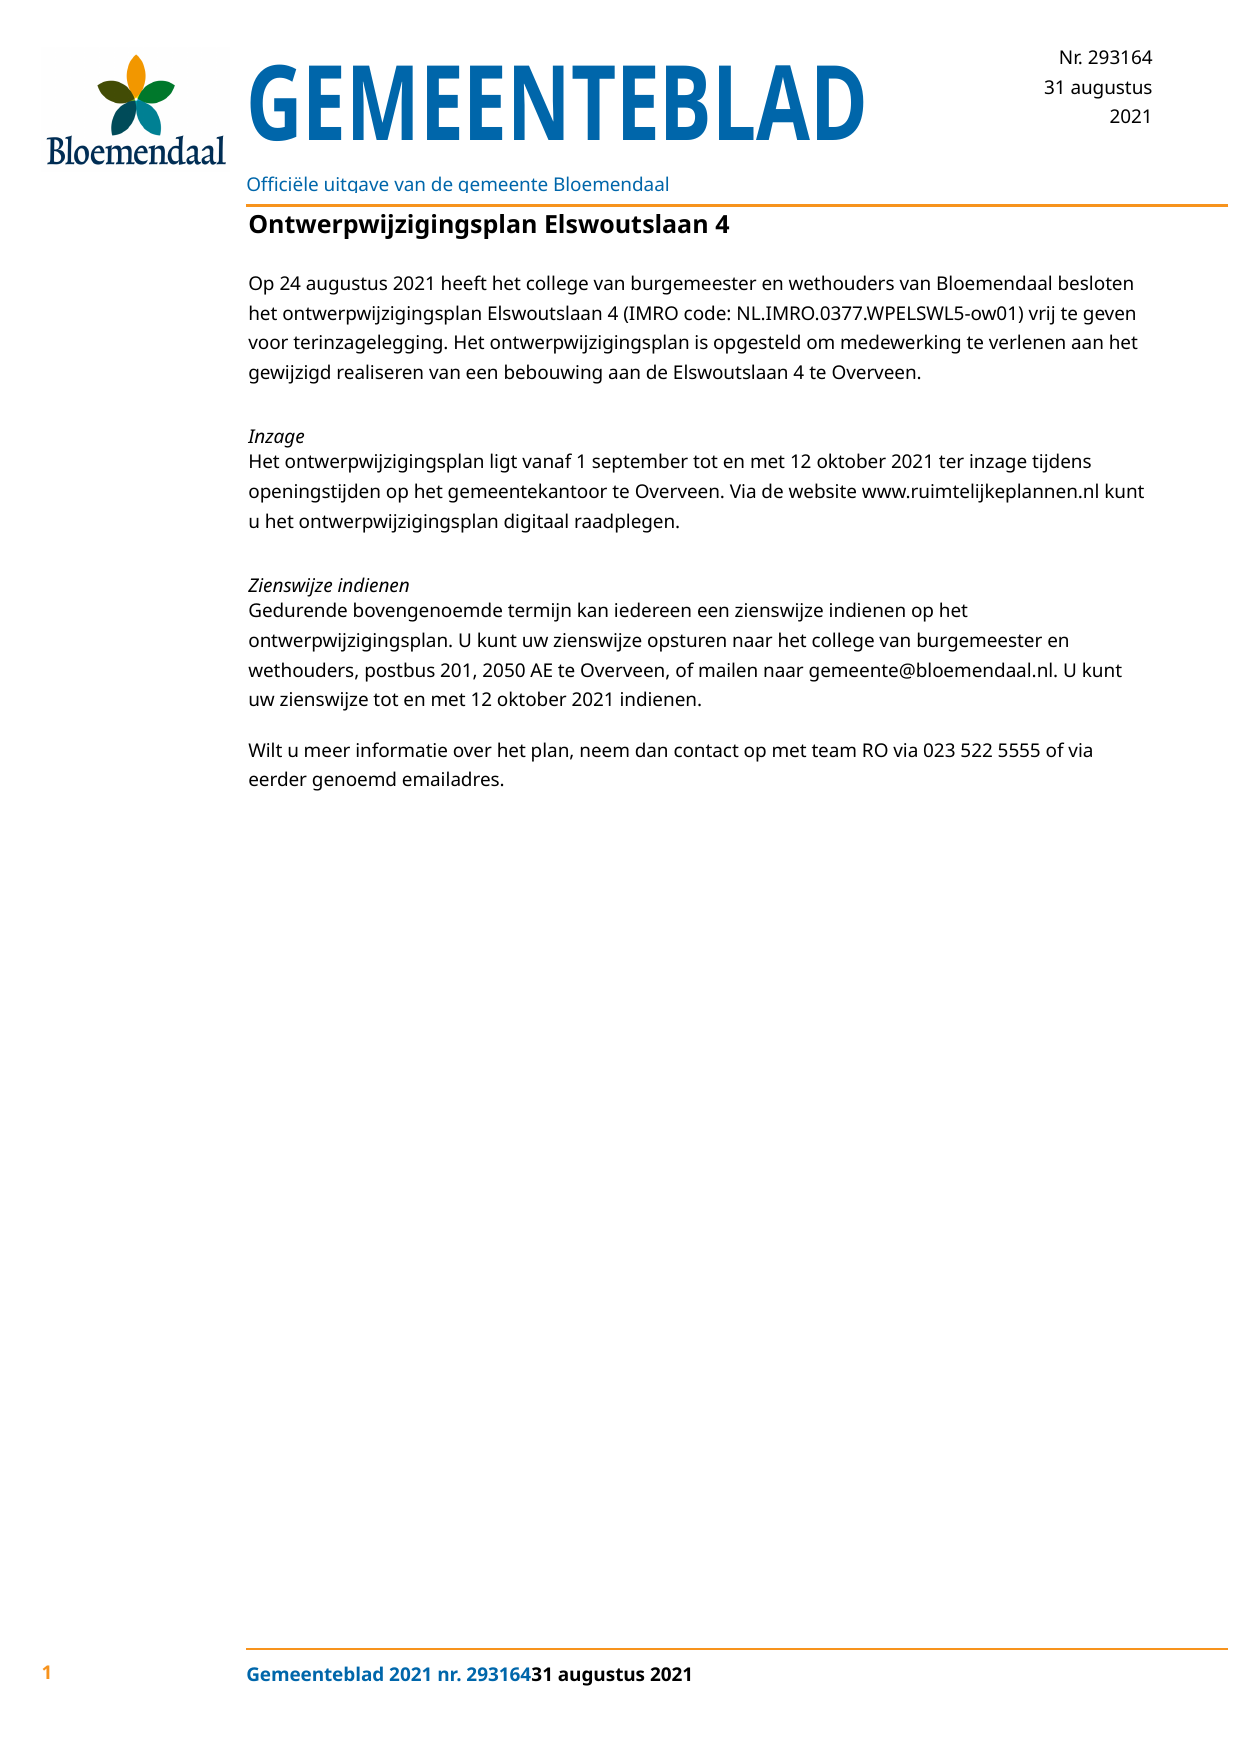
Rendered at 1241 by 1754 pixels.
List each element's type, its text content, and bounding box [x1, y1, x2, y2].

text Wilt u meer informatie over het plan, neem dan contact op met team RO via 023 522 5555 of via eerder genoemd emailadres. [248, 737, 1152, 792]
text Zienswijze indienen [248, 572, 1152, 598]
text Gedurende bovengenoemde termijn kan iedereen een zienswijze indienen op het ontwerpwijzigingsplan. U kunt uw zienswijze opsturen naar het college van burgemeester en wethouders, postbus 201, 2050 AE te Overveen, of mailen naar gemeente@bloemendaal.nl. U kunt uw zienswijze tot en met 12 oktober 2021 indienen. [248, 598, 1152, 712]
text Ontwerpwijzigingsplan Elswoutslaan 4 [248, 207, 1152, 241]
picture [41, 47, 231, 172]
text Het ontwerpwijzigingsplan ligt vanaf 1 september tot en met 12 oktober 2021 ter inzage tijdens openingstijden op het gemeentekantoor te Overveen. Via de website www.ruimtelijkeplannen.nl kunt u het ontwerpwijzigingsplan digitaal raadplegen. [248, 449, 1152, 534]
text Op 24 augustus 2021 heeft het college van burgemeester en wethouders van Bloemendaal besloten het ontwerpwijzigingsplan Elswoutslaan 4 (IMRO code: NL.IMRO.0377.WPELSWL5-ow01) vrij te geven voor terinzagelegging. Het ontwerpwijzigingsplan is opgesteld om medewerking te verlenen aan het gewijzigd realiseren van een bebouwing aan de Elswoutslaan 4 te Overveen. [248, 270, 1152, 385]
text Inzage [248, 423, 1152, 449]
